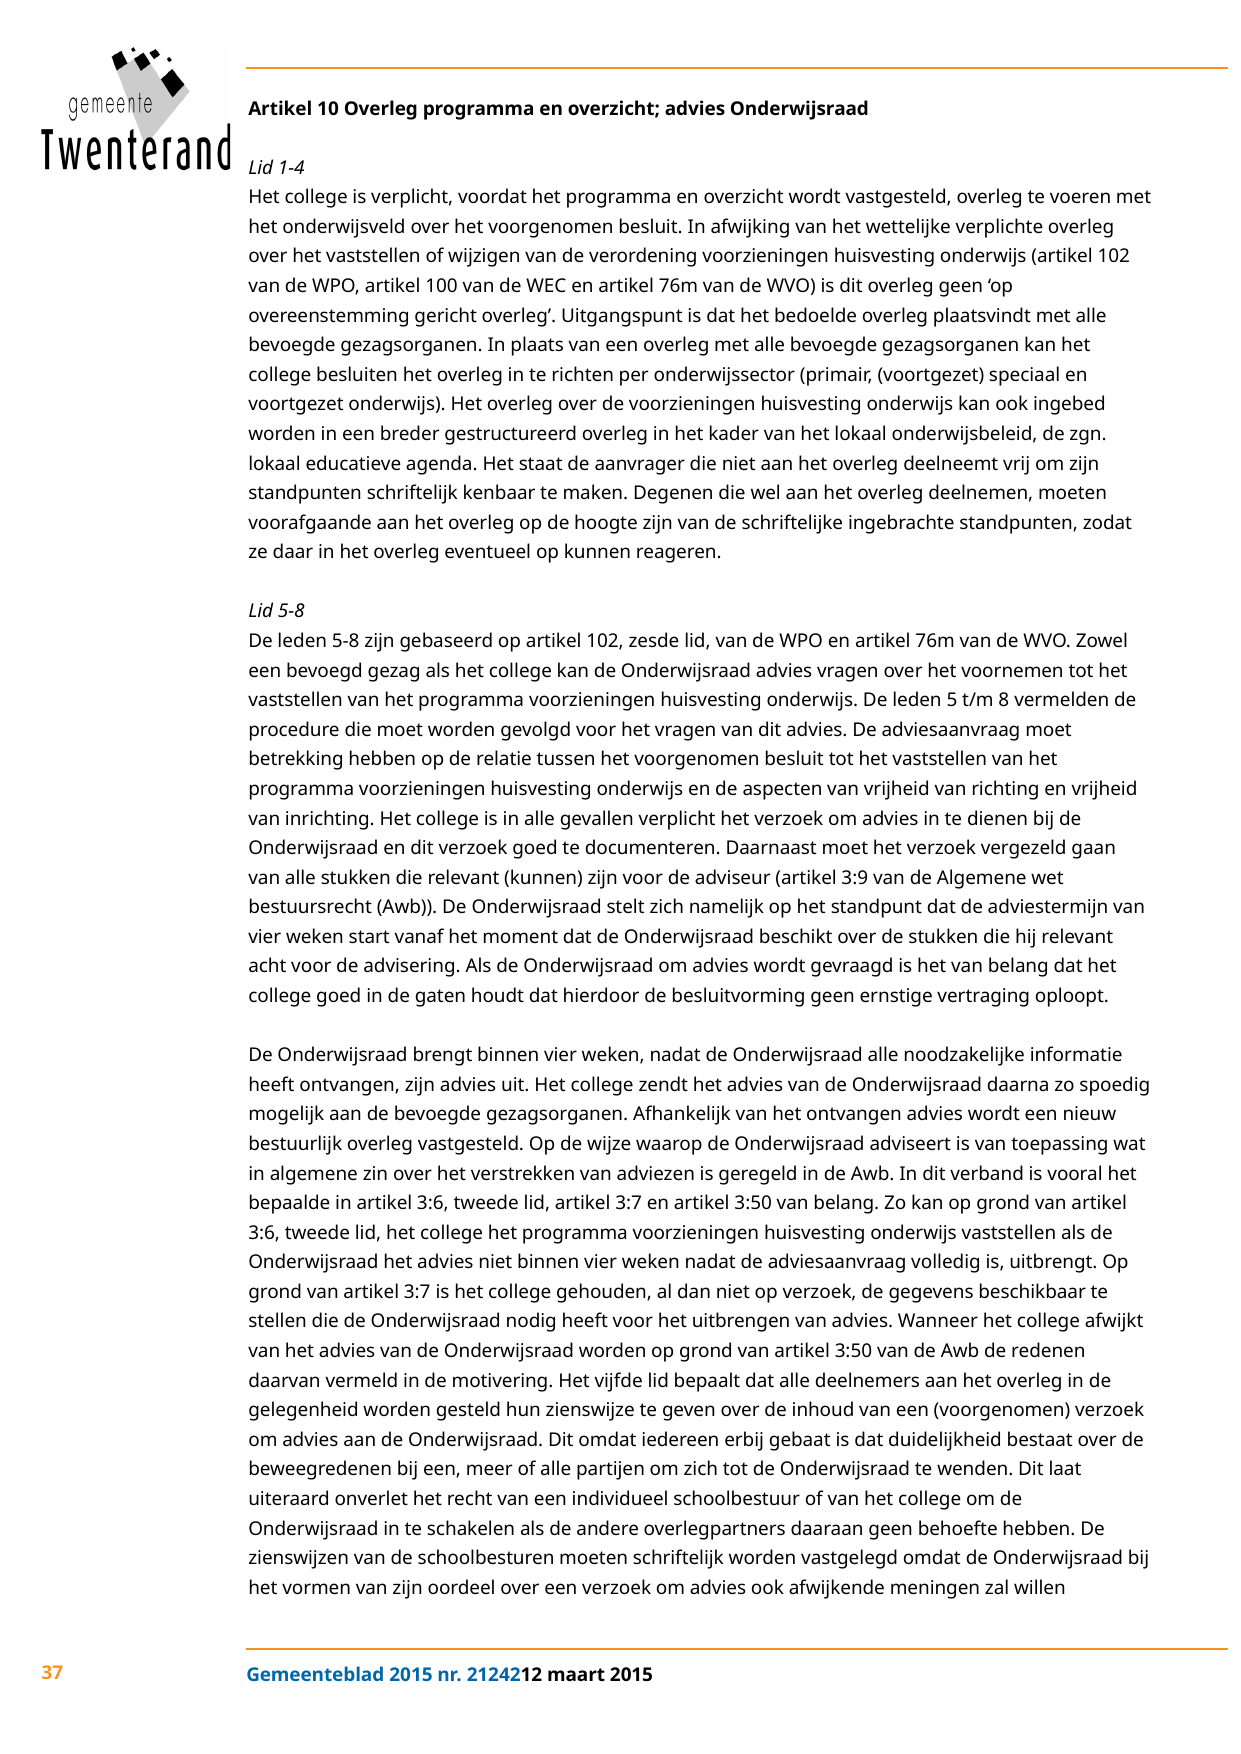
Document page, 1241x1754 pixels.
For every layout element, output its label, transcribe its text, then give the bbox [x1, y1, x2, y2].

text De Onderwijsraad brengt binnen vier weken, nadat de Onderwijsraad alle noodzakelijke informatie heeft ontvangen, zijn advies uit. Het college zendt het advies van de Onderwijsraad daarna zo spoedig mogelijk aan de bevoegde gezagsorganen. Afhankelijk van het ontvangen advies wordt een nieuw bestuurlijk overleg vastgesteld. Op de wijze waarop de Onderwijsraad adviseert is van toepassing wat in algemene zin over het verstrekken van adviezen is geregeld in de Awb. In dit verband is vooral het bepaalde in artikel 3:6, tweede lid, artikel 3:7 en artikel 3:50 van belang. Zo kan op grond van artikel 3:6, tweede lid, het college het programma voorzieningen huisvesting onderwijs vaststellen als de Onderwijsraad het advies niet binnen vier weken nadat de adviesaanvraag volledig is, uitbrengt. Op grond van artikel 3:7 is het college gehouden, al dan niet op verzoek, de gegevens beschikbaar te stellen die de Onderwijsraad nodig heeft voor het uitbrengen van advies. Wanneer het college afwijkt van het advies van de Onderwijsraad worden op grond van artikel 3:50 van de Awb de redenen daarvan vermeld in de motivering. Het vijfde lid bepaalt dat alle deelnemers aan het overleg in de gelegenheid worden gesteld hun zienswijze te geven over de inhoud van een (voorgenomen) verzoek om advies aan de Onderwijsraad. Dit omdat iedereen erbij gebaat is dat duidelijkheid bestaat over de beweegredenen bij een, meer of alle partijen om zich tot de Onderwijsraad te wenden. Dit laat uiteraard onverlet het recht van een individueel schoolbestuur of van het college om de Onderwijsraad in te schakelen als de andere overlegpartners daaraan geen behoefte hebben. De zienswijzen van de schoolbesturen moeten schriftelijk worden vastgelegd omdat de Onderwijsraad bij het vormen van zijn oordeel over een verzoek om advies ook afwijkende meningen zal willen [248, 1041, 1152, 1600]
picture [41, 47, 231, 172]
text Het college is verplicht, voordat het programma en overzicht wordt vastgesteld, overleg te voeren met het onderwijsveld over het voorgenomen besluit. In afwijking van het wettelijke verplichte overleg over het vaststellen of wijzigen van de verordening voorzieningen huisvesting onderwijs (artikel 102 van de WPO, artikel 100 van de WEC en artikel 76m van de WVO) is dit overleg geen ‘op overeenstemming gericht overleg’. Uitgangspunt is dat het bedoelde overleg plaatsvindt met alle bevoegde gezagsorganen. In plaats van een overleg met alle bevoegde gezagsorganen kan het college besluiten het overleg in te richten per onderwijssector (primair, (voortgezet) speciaal en voortgezet onderwijs). Het overleg over de voorzieningen huisvesting onderwijs kan ook ingebed worden in een breder gestructureerd overleg in het kader van het lokaal onderwijsbeleid, de zgn. lokaal educatieve agenda. Het staat de aanvrager die niet aan het overleg deelneemt vrij om zijn standpunten schriftelijk kenbaar te maken. Degenen die wel aan het overleg deelnemen, moeten voorafgaande aan het overleg op de hoogte zijn van de schriftelijke ingebrachte standpunten, zodat ze daar in het overleg eventueel op kunnen reageren. [248, 183, 1152, 564]
text De leden 5-8 zijn gebaseerd op artikel 102, zesde lid, van de WPO en artikel 76m van de WVO. Zowel een bevoegd gezag als het college kan de Onderwijsraad advies vragen over het voornemen tot het vaststellen van het programma voorzieningen huisvesting onderwijs. De leden 5 t/m 8 vermelden de procedure die moet worden gevolgd voor het vragen van dit advies. De adviesaanvraag moet betrekking hebben op de relatie tussen het voorgenomen besluit tot het vaststellen van het programma voorzieningen huisvesting onderwijs en de aspecten van vrijheid van richting en vrijheid van inrichting. Het college is in alle gevallen verplicht het verzoek om advies in te dienen bij de Onderwijsraad en dit verzoek goed te documenteren. Daarnaast moet het verzoek vergezeld gaan van alle stukken die relevant (kunnen) zijn voor de adviseur (artikel 3:9 van de Algemene wet bestuursrecht (Awb)). De Onderwijsraad stelt zich namelijk op het standpunt dat de adviestermijn van vier weken start vanaf het moment dat de Onderwijsraad beschikt over de stukken die hij relevant acht voor de advisering. Als de Onderwijsraad om advies wordt gevraagd is het van belang dat het college goed in de gaten houdt dat hierdoor de besluitvorming geen ernstige vertraging oploopt. [248, 627, 1152, 1008]
text Artikel 10 Overleg programma en overzicht; advies Onderwijsraad [248, 95, 1152, 121]
text Lid 1-4 [248, 154, 1152, 180]
text Lid 5-8 [248, 598, 1152, 623]
